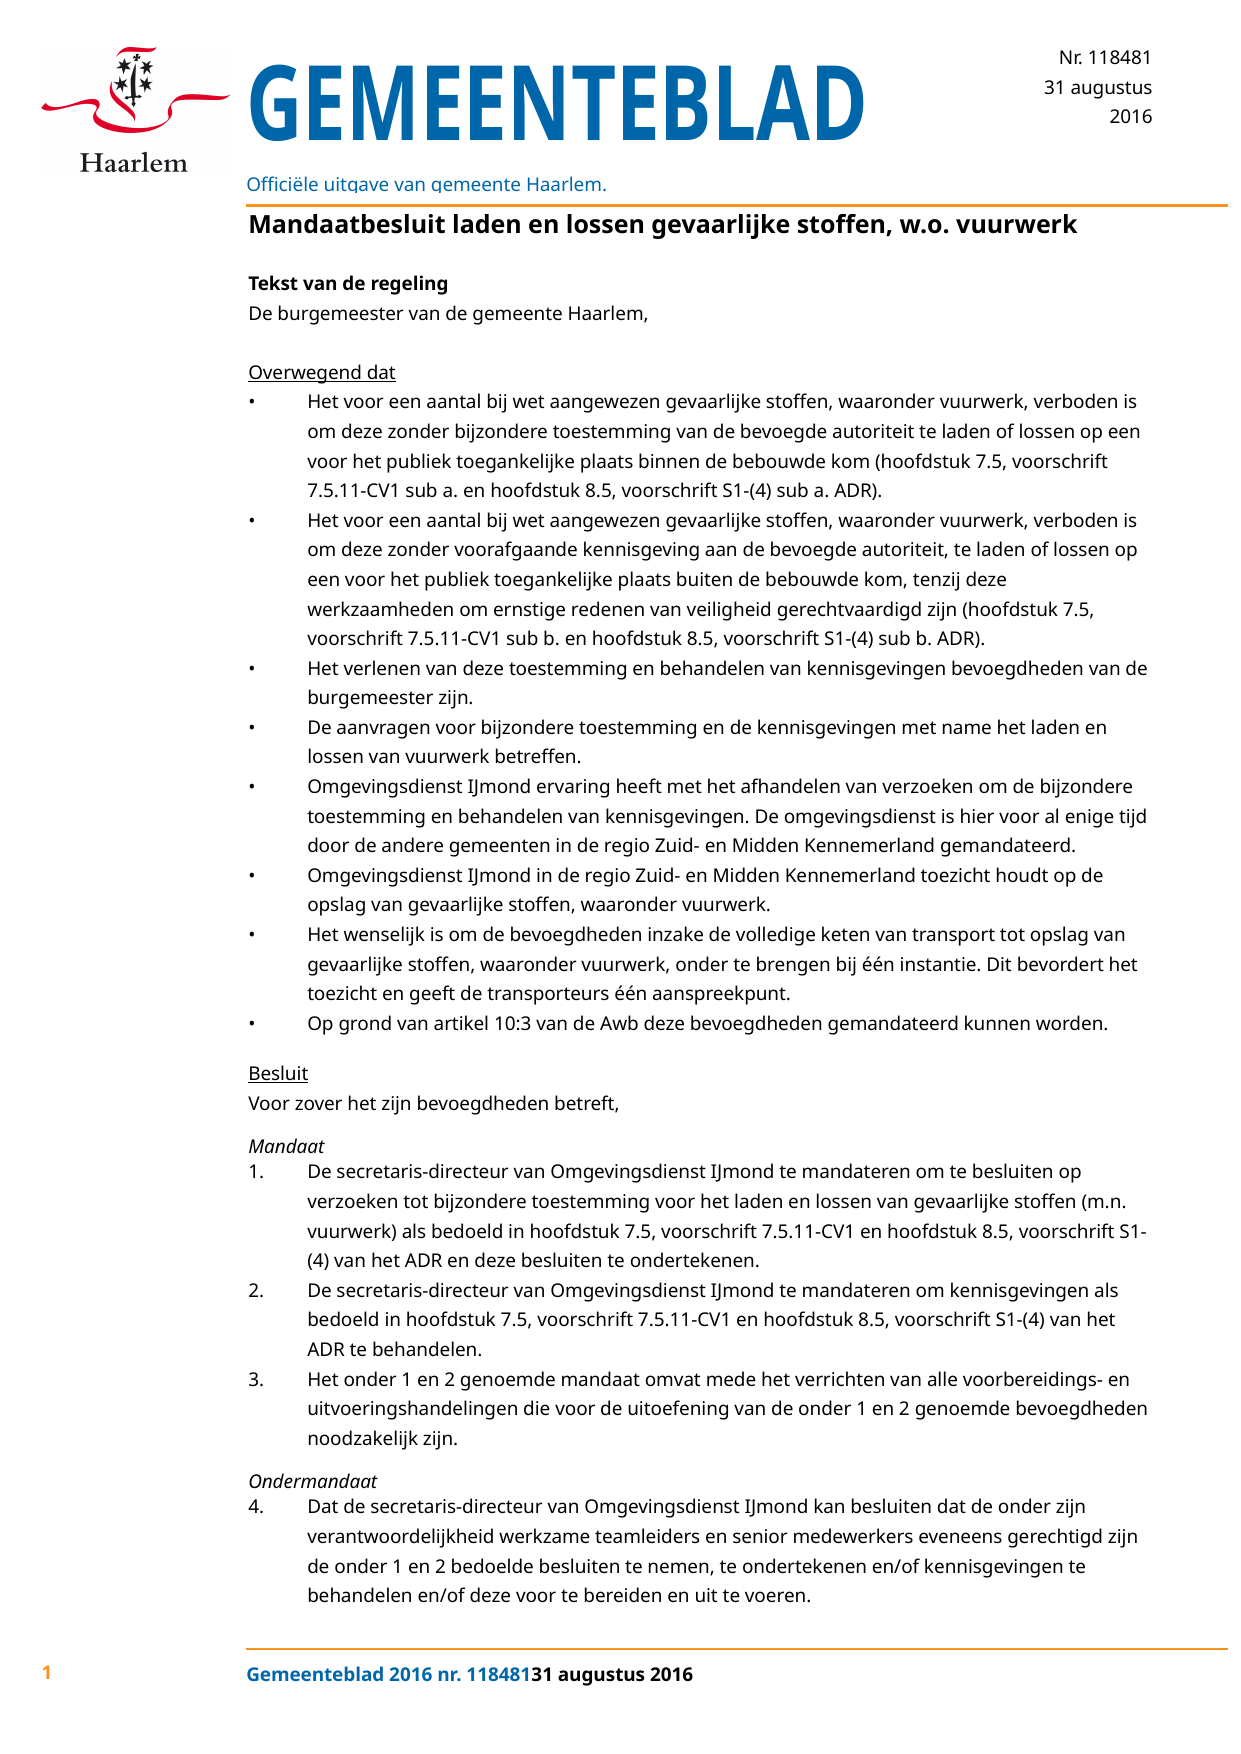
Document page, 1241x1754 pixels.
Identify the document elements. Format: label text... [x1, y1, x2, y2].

text Voor zover het zijn bevoegdheden betreft, [248, 1090, 1152, 1116]
text Besluit [248, 1060, 1152, 1086]
list Omgevingsdienst IJmond in de regio Zuid- en Midden Kennemerland toezicht houdt op de opslag van gevaarlijke stoffen, waaronder vuurwerk. [248, 862, 1152, 917]
list Het verlenen van deze toestemming en behandelen van kennisgevingen bevoegdheden van de burgemeester zijn. [248, 655, 1152, 710]
list Omgevingsdienst IJmond ervaring heeft met het afhandelen van verzoeken om de bijzondere toestemming en behandelen van kennisgevingen. De omgevingsdienst is hier voor al enige tijd door de andere gemeenten in de regio Zuid- en Midden Kennemerland gemandateerd. [248, 773, 1152, 858]
text De burgemeester van de gemeente Haarlem, [248, 300, 1152, 326]
list Het wenselijk is om de bevoegdheden inzake de volledige keten van transport tot opslag van gevaarlijke stoffen, waaronder vuurwerk, onder te brengen bij één instantie. Dit bevordert het toezicht en geeft de transporteurs één aanspreekpunt. [248, 921, 1152, 1006]
list Het voor een aantal bij wet aangewezen gevaarlijke stoffen, waaronder vuurwerk, verboden is om deze zonder bijzondere toestemming van de bevoegde autoriteit te laden of lossen op een voor het publiek toegankelijke plaats binnen de bebouwde kom (hoofdstuk 7.5, voorschrift 7.5.11-CV1 sub a. en hoofdstuk 8.5, voorschrift S1-(4) sub a. ADR). [248, 389, 1152, 503]
list De secretaris-directeur van Omgevingsdienst IJmond te mandateren om te besluiten op verzoeken tot bijzondere toestemming voor het laden en lossen van gevaarlijke stoffen (m.n. vuurwerk) als bedoeld in hoofdstuk 7.5, voorschrift 7.5.11-CV1 en hoofdstuk 8.5, voorschrift S1-(4) van het ADR en deze besluiten te ondertekenen. [248, 1159, 1152, 1273]
list Het onder 1 en 2 genoemde mandaat omvat mede het verrichten van alle voorbereidings- en uitvoeringshandelingen die voor de uitoefening van de onder 1 en 2 genoemde bevoegdheden noodzakelijk zijn. [248, 1366, 1152, 1451]
list Op grond van artikel 10:3 van de Awb deze bevoegdheden gemandateerd kunnen worden. [248, 1010, 1152, 1036]
list Het voor een aantal bij wet aangewezen gevaarlijke stoffen, waaronder vuurwerk, verboden is om deze zonder voorafgaande kennisgeving aan de bevoegde autoriteit, te laden of lossen op een voor het publiek toegankelijke plaats buiten de bebouwde kom, tenzij deze werkzaamheden om ernstige redenen van veiligheid gerechtvaardigd zijn (hoofdstuk 7.5, voorschrift 7.5.11-CV1 sub b. en hoofdstuk 8.5, voorschrift S1-(4) sub b. ADR). [248, 507, 1152, 651]
text Mandaatbesluit laden en lossen gevaarlijke stoffen, w.o. vuurwerk [248, 207, 1152, 241]
picture [41, 47, 231, 172]
text Mandaat [248, 1133, 1152, 1159]
text Ondermandaat [248, 1468, 1152, 1494]
list Dat de secretaris-directeur van Omgevingsdienst IJmond kan besluiten dat de onder zijn verantwoordelijkheid werkzame teamleiders en senior medewerkers eveneens gerechtigd zijn de onder 1 en 2 bedoelde besluiten te nemen, te ondertekenen en/of kennisgevingen te behandelen en/of deze voor te bereiden en uit te voeren. [248, 1494, 1152, 1608]
list De aanvragen voor bijzondere toestemming en de kennisgevingen met name het laden en lossen van vuurwerk betreffen. [248, 714, 1152, 769]
text Tekst van de regeling [248, 270, 1152, 296]
text Overwegend dat [248, 359, 1152, 385]
list De secretaris-directeur van Omgevingsdienst IJmond te mandateren om kennisgevingen als bedoeld in hoofdstuk 7.5, voorschrift 7.5.11-CV1 en hoofdstuk 8.5, voorschrift S1-(4) van het ADR te behandelen. [248, 1277, 1152, 1362]
